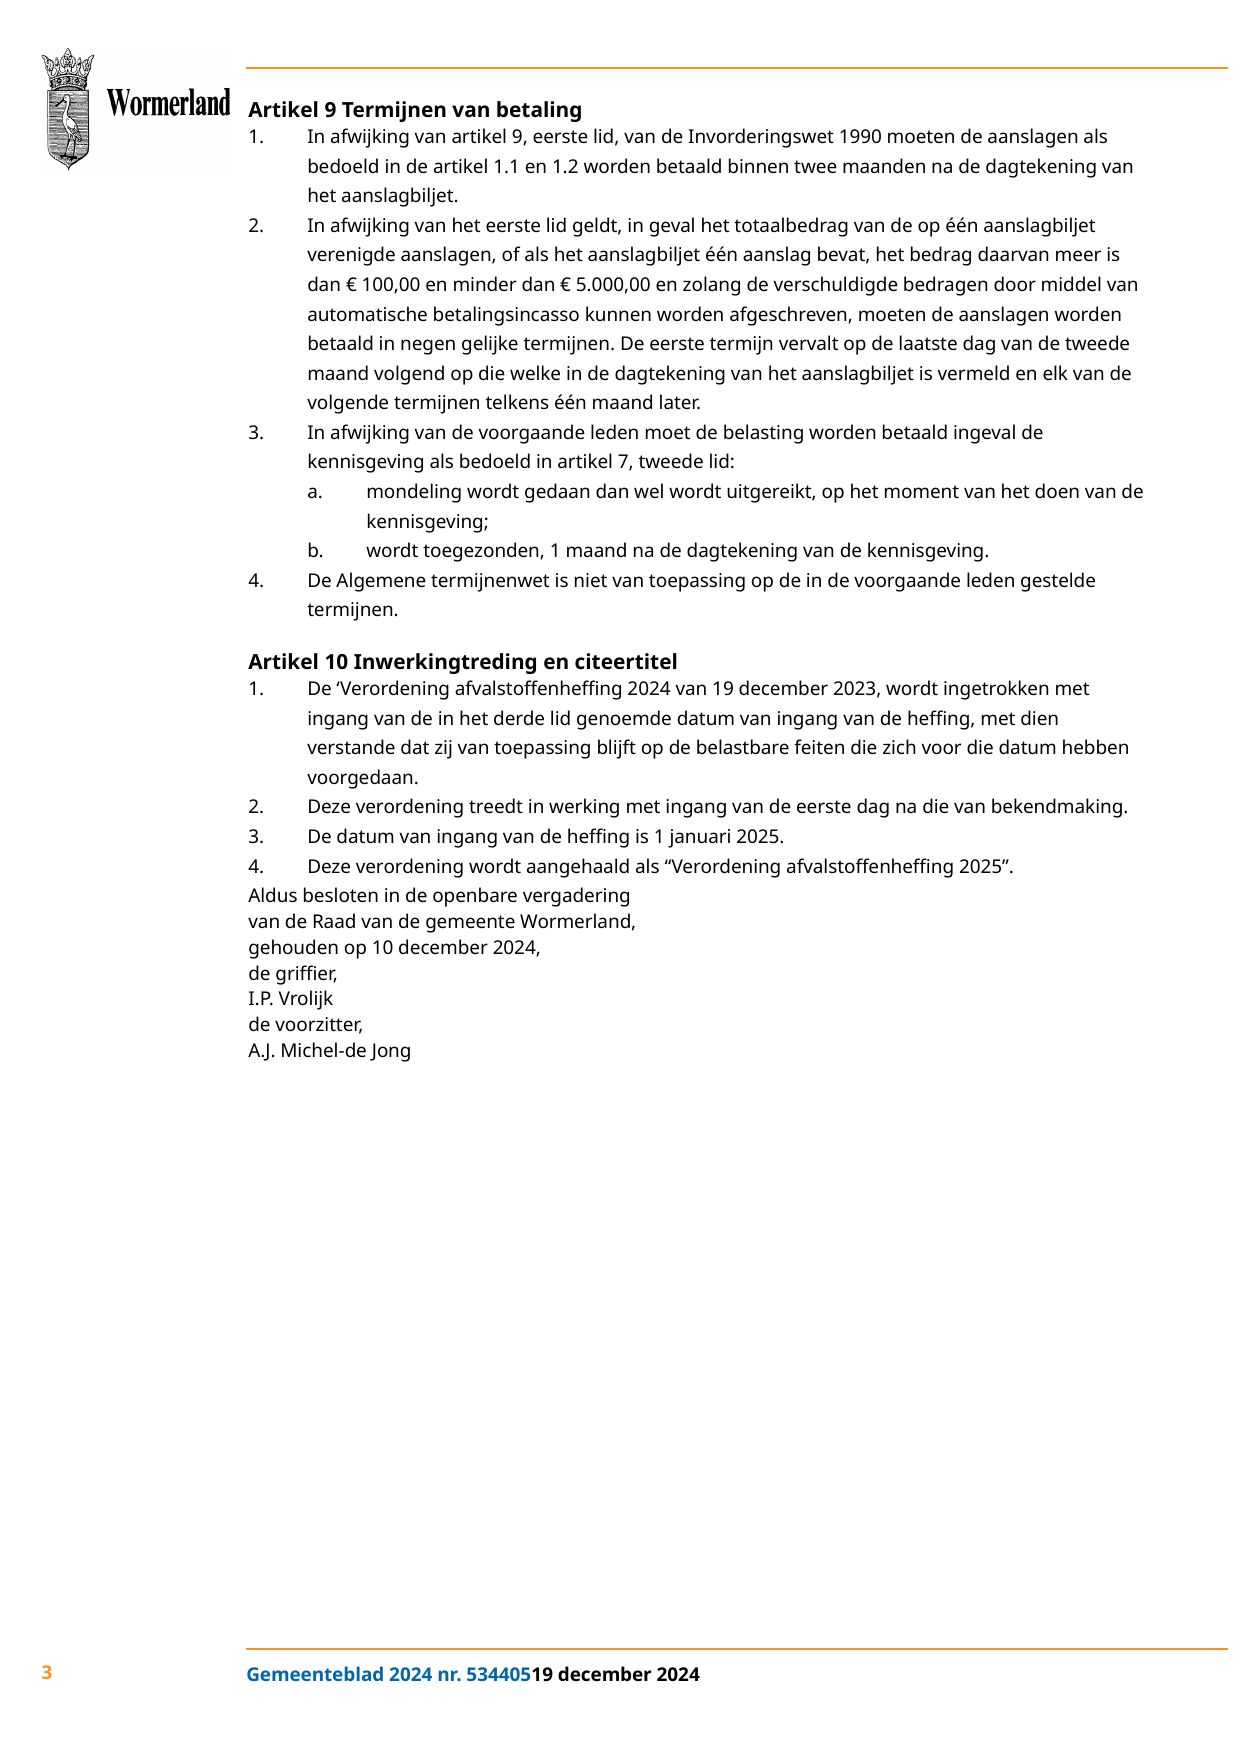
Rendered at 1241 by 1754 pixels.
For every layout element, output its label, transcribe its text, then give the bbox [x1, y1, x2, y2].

text Aldus besloten in de openbare vergadering [248, 882, 1152, 908]
picture [41, 47, 231, 172]
list Deze verordening wordt aangehaald als “Verordening afvalstoffenheffing 2025”. [248, 853, 1152, 879]
list In afwijking van het eerste lid geldt, in geval het totaalbedrag van de op één aanslagbiljet verenigde aanslagen, of als het aanslagbiljet één aanslag bevat, het bedrag daarvan meer is dan € 100,00 en minder dan € 5.000,00 en zolang de verschuldigde bedragen door middel van automatische betalingsincasso kunnen worden afgeschreven, moeten de aanslagen worden betaald in negen gelijke termijnen. De eerste termijn vervalt op de laatste dag van de tweede maand volgend op die welke in de dagtekening van het aanslagbiljet is vermeld en elk van de volgende termijnen telkens één maand later. [248, 212, 1152, 415]
text A.J. Michel-de Jong [248, 1037, 1152, 1063]
text I.P. Vrolijk [248, 985, 1152, 1011]
list wordt toegezonden, 1 maand na de dagtekening van de kennisgeving. [307, 537, 1152, 563]
text gehouden op 10 december 2024, [248, 934, 1152, 960]
list De Algemene termijnenwet is niet van toepassing op de in de voorgaande leden gestelde termijnen. [248, 567, 1152, 622]
list De ‘Verordening afvalstoffenheffing 2024 van 19 december 2023, wordt ingetrokken met ingang van de in het derde lid genoemde datum van ingang van de heffing, met dien verstande dat zij van toepassing blijft op de belastbare feiten die zich voor die datum hebben voorgedaan. [248, 675, 1152, 790]
list Deze verordening treedt in werking met ingang van de eerste dag na die van bekendmaking. [248, 794, 1152, 819]
text de griffier, [248, 960, 1152, 985]
text Artikel 10 Inwerkingtreding en citeertitel [248, 647, 1152, 675]
list In afwijking van de voorgaande leden moet de belasting worden betaald ingeval de kennisgeving als bedoeld in artikel 7, tweede lid: [248, 419, 1152, 474]
list De datum van ingang van de heffing is 1 januari 2025. [248, 823, 1152, 849]
list mondeling wordt gedaan dan wel wordt uitgereikt, op het moment van het doen van de kennisgeving; [307, 478, 1152, 533]
text van de Raad van de gemeente Wormerland, [248, 908, 1152, 934]
list In afwijking van artikel 9, eerste lid, van de Invorderingswet 1990 moeten de aanslagen als bedoeld in de artikel 1.1 en 1.2 worden betaald binnen twee maanden na de dagtekening van het aanslagbiljet. [248, 123, 1152, 208]
text de voorzitter, [248, 1011, 1152, 1037]
text Artikel 9 Termijnen van betaling [248, 95, 1152, 123]
